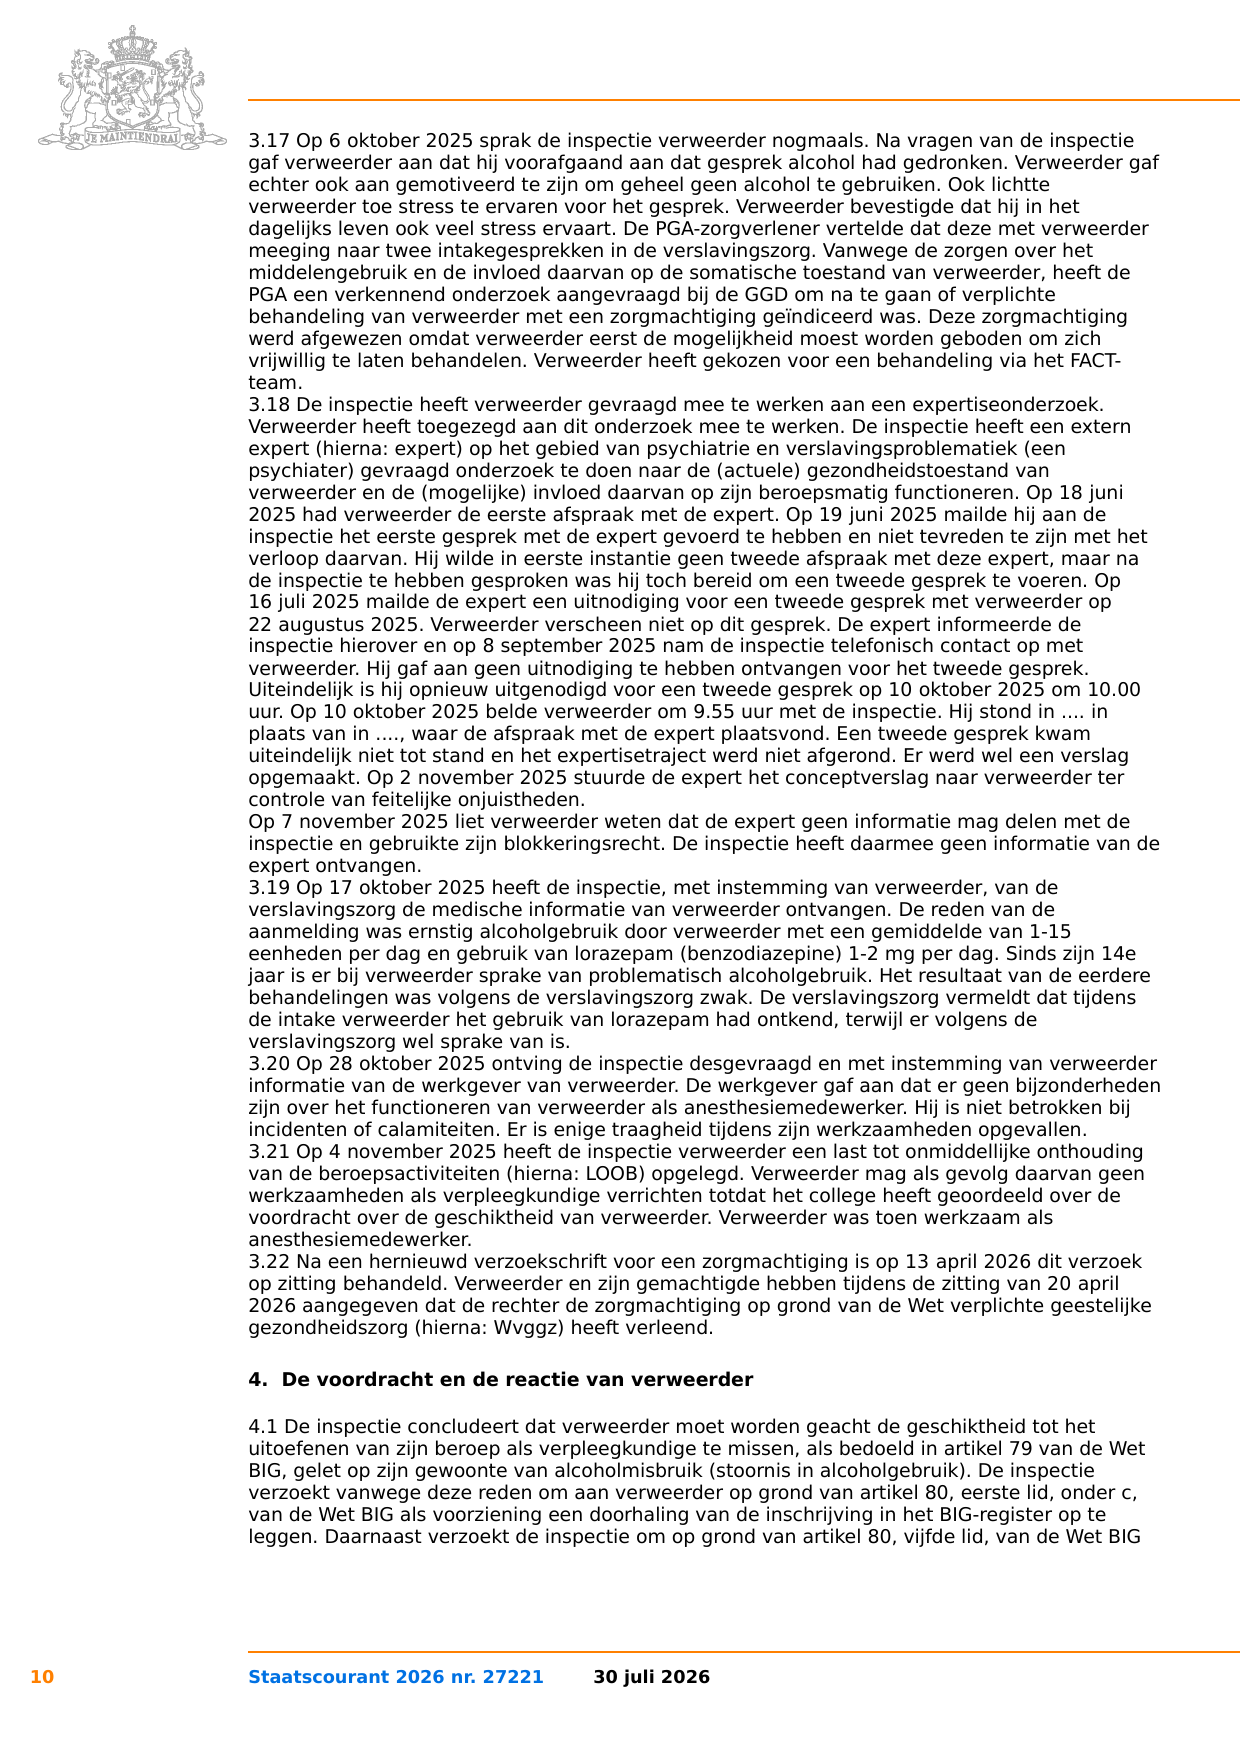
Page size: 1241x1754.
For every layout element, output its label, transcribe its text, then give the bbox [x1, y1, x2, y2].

text 3.20 Op 28 oktober 2025 ontving de inspectie desgevraagd en met instemming van verweerder informatie van de werkgever van verweerder. De werkgever gaf aan dat er geen bijzonderheden zijn over het functioneren van verweerder als anesthesiemedewerker. Hij is niet betrokken bij incidenten of calamiteiten. Er is enige traagheid tijdens zijn werkzaamheden opgevallen. [248, 1053, 1163, 1141]
text 3.18 De inspectie heeft verweerder gevraagd mee te werken aan een expertiseonderzoek. Verweerder heeft toegezegd aan dit onderzoek mee te werken. De inspectie heeft een extern expert (hierna: expert) op het gebied van psychiatrie en verslavingsproblematiek (een psychiater) gevraagd onderzoek te doen naar de (actuele) gezondheidstoestand van verweerder en de (mogelijke) invloed daarvan op zijn beroepsmatig functioneren. Op 18 juni 2025 had verweerder de eerste afspraak met de expert. Op 19 juni 2025 mailde hij aan de inspectie het eerste gesprek met de expert gevoerd te hebben en niet tevreden te zijn met het verloop daarvan. Hij wilde in eerste instantie geen tweede afspraak met deze expert, maar na de inspectie te hebben gesproken was hij toch bereid om een tweede gesprek te voeren. Op 16 juli 2025 mailde de expert een uitnodiging voor een tweede gesprek met verweerder op 22 augustus 2025. Verweerder verscheen niet op dit gesprek. De expert informeerde de inspectie hierover en op 8 september 2025 nam de inspectie telefonisch contact op met verweerder. Hij gaf aan geen uitnodiging te hebben ontvangen voor het tweede gesprek. Uiteindelijk is hij opnieuw uitgenodigd voor een tweede gesprek op 10 oktober 2025 om 10.00 uur. Op 10 oktober 2025 belde verweerder om 9.55 uur met de inspectie. Hij stond in .... in plaats van in ...., waar de afspraak met de expert plaatsvond. Een tweede gesprek kwam uiteindelijk niet tot stand en het expertisetraject werd niet afgerond. Er werd wel een verslag opgemaakt. Op 2 november 2025 stuurde de expert het conceptverslag naar verweerder ter controle van feitelijke onjuistheden. [248, 394, 1163, 811]
text 3.22 Na een hernieuwd verzoekschrift voor een zorgmachtiging is op 13 april 2026 dit verzoek op zitting behandeld. Verweerder en zijn gemachtigde hebben tijdens de zitting van 20 april 2026 aangegeven dat de rechter de zorgmachtiging op grond van de Wet verplichte geestelijke gezondheidszorg (hierna: Wvggz) heeft verleend. [248, 1251, 1163, 1339]
text 3.17 Op 6 oktober 2025 sprak de inspectie verweerder nogmaals. Na vragen van de inspectie gaf verweerder aan dat hij voorafgaand aan dat gesprek alcohol had gedronken. Verweerder gaf echter ook aan gemotiveerd te zijn om geheel geen alcohol te gebruiken. Ook lichtte verweerder toe stress te ervaren voor het gesprek. Verweerder bevestigde dat hij in het dagelijks leven ook veel stress ervaart. De PGA-zorgverlener vertelde dat deze met verweerder meeging naar twee intakegesprekken in de verslavingszorg. Vanwege de zorgen over het middelengebruik en de invloed daarvan op de somatische toestand van verweerder, heeft de PGA een verkennend onderzoek aangevraagd bij de GGD om na te gaan of verplichte behandeling van verweerder met een zorgmachtiging geïndiceerd was. Deze zorgmachtiging werd afgewezen omdat verweerder eerst de mogelijkheid moest worden geboden om zich vrijwillig te laten behandelen. Verweerder heeft gekozen voor een behandeling via het FACT-team. [248, 130, 1163, 394]
text Op 7 november 2025 liet verweerder weten dat de expert geen informatie mag delen met de inspectie en gebruikte zijn blokkeringsrecht. De inspectie heeft daarmee geen informatie van de expert ontvangen. [248, 811, 1163, 877]
text 3.21 Op 4 november 2025 heeft de inspectie verweerder een last tot onmiddellijke onthouding van de beroepsactiviteiten (hierna: LOOB) opgelegd. Verweerder mag als gevolg daarvan geen werkzaamheden als verpleegkundige verrichten totdat het college heeft geoordeeld over de voordracht over de geschiktheid van verweerder. Verweerder was toen werkzaam als anesthesiemedewerker. [248, 1141, 1163, 1251]
subtitle 4. De voordracht en de reactie van verweerder [248, 1369, 1163, 1391]
text 4.1 De inspectie concludeert dat verweerder moet worden geacht de geschiktheid tot het uitoefenen van zijn beroep als verpleegkundige te missen, als bedoeld in artikel 79 van de Wet BIG, gelet op zijn gewoonte van alcoholmisbruik (stoornis in alcoholgebruik). De inspectie verzoekt vanwege deze reden om aan verweerder op grond van artikel 80, eerste lid, onder c, van de Wet BIG als voorziening een doorhaling van de inschrijving in het BIG-register op te leggen. Daarnaast verzoekt de inspectie om op grond van artikel 80, vijfde lid, van de Wet BIG [248, 1416, 1163, 1548]
text 3.19 Op 17 oktober 2025 heeft de inspectie, met instemming van verweerder, van de verslavingszorg de medische informatie van verweerder ontvangen. De reden van de aanmelding was ernstig alcoholgebruik door verweerder met een gemiddelde van 1-15 eenheden per dag en gebruik van lorazepam (benzodiazepine) 1-2 mg per dag. Sinds zijn 14e jaar is er bij verweerder sprake van problematisch alcoholgebruik. Het resultaat van de eerdere behandelingen was volgens de verslavingszorg zwak. De verslavingszorg vermeldt dat tijdens de intake verweerder het gebruik van lorazepam had ontkend, terwijl er volgens de verslavingszorg wel sprake van is. [248, 877, 1163, 1053]
picture [38, 25, 227, 150]
